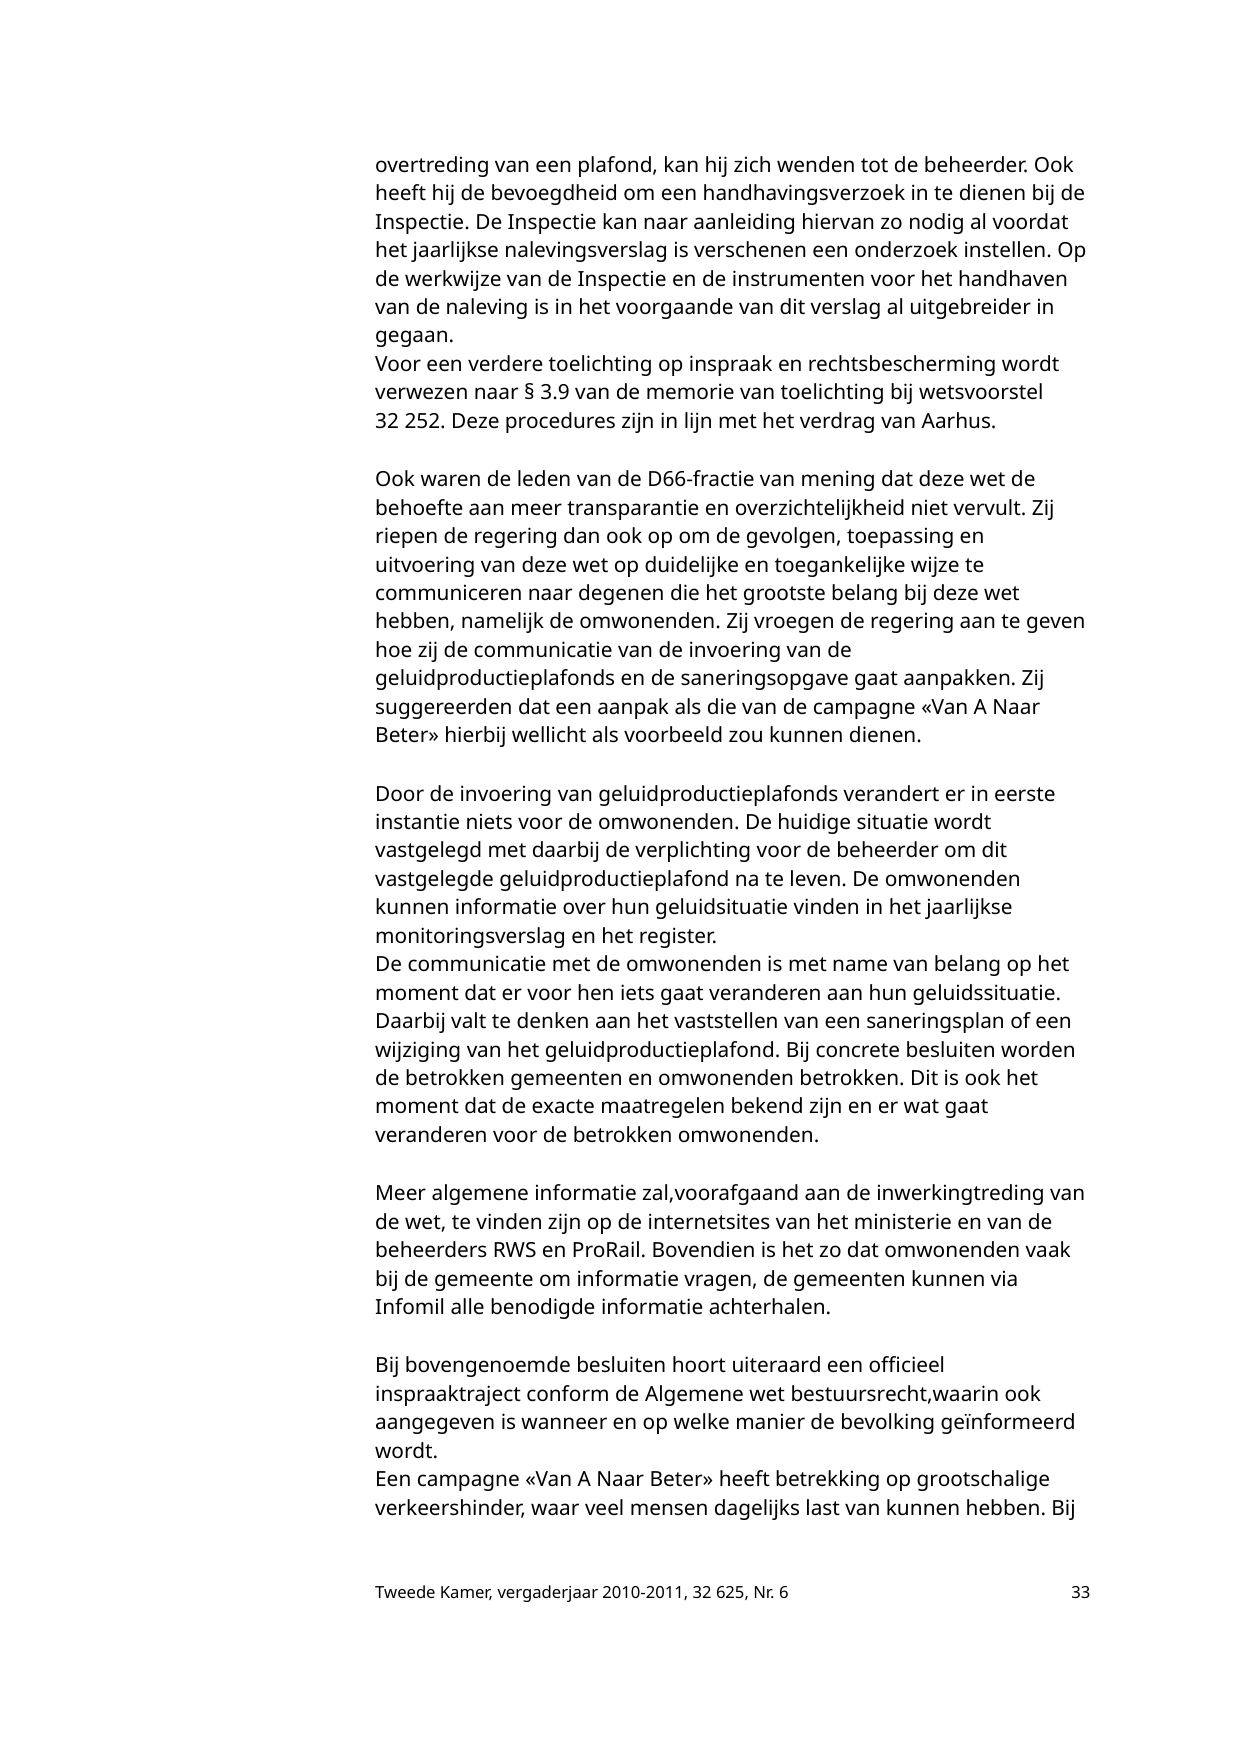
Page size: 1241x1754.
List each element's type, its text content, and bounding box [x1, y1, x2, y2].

text Een campagne «Van A Naar Beter» heeft betrekking op grootschalige verkeershinder, waar veel mensen dagelijks last van kunnen hebben. Bij [375, 1464, 1090, 1521]
text Meer algemene informatie zal,voorafgaand aan de inwerkingtreding van de wet, te vinden zijn op de internetsites van het ministerie en van de beheerders RWS en ProRail. Bovendien is het zo dat omwonenden vaak bij de gemeente om informatie vragen, de gemeenten kunnen via Infomil alle benodigde informatie achterhalen. [375, 1178, 1090, 1321]
text De communicatie met de omwonenden is met name van belang op het moment dat er voor hen iets gaat veranderen aan hun geluidssituatie. Daarbij valt te denken aan het vaststellen van een saneringsplan of een wijziging van het geluidproductieplafond. Bij concrete besluiten worden de betrokken gemeenten en omwonenden betrokken. Dit is ook het moment dat de exacte maatregelen bekend zijn en er wat gaat veranderen voor de betrokken omwonenden. [375, 949, 1090, 1148]
text Bij bovengenoemde besluiten hoort uiteraard een officieel inspraaktraject conform de Algemene wet bestuursrecht,waarin ook aangegeven is wanneer en op welke manier de bevolking geïnformeerd wordt. [375, 1351, 1090, 1464]
text overtreding van een plafond, kan hij zich wenden tot de beheerder. Ook heeft hij de bevoegdheid om een handhavingsverzoek in te dienen bij de Inspectie. De Inspectie kan naar aanleiding hiervan zo nodig al voordat het jaarlijkse nalevingsverslag is verschenen een onderzoek instellen. Op de werkwijze van de Inspectie en de instrumenten voor het handhaven van de naleving is in het voorgaande van dit verslag al uitgebreider in gegaan. [375, 150, 1090, 349]
text Ook waren de leden van de D66-fractie van mening dat deze wet de behoefte aan meer transparantie en overzichtelijkheid niet vervult. Zij riepen de regering dan ook op om de gevolgen, toepassing en uitvoering van deze wet op duidelijke en toegankelijke wijze te communiceren naar degenen die het grootste belang bij deze wet hebben, namelijk de omwonenden. Zij vroegen de regering aan te geven hoe zij de communicatie van de invoering van de geluidproductieplafonds en de saneringsopgave gaat aanpakken. Zij suggereerden dat een aanpak als die van de campagne «Van A Naar Beter» hierbij wellicht als voorbeeld zou kunnen dienen. [375, 464, 1090, 749]
text Door de invoering van geluidproductieplafonds verandert er in eerste instantie niets voor de omwonenden. De huidige situatie wordt vastgelegd met daarbij de verplichting voor de beheerder om dit vastgelegde geluidproductieplafond na te leven. De omwonenden kunnen informatie over hun geluidsituatie vinden in het jaarlijkse monitoringsverslag en het register. [375, 779, 1090, 949]
text Voor een verdere toelichting op inspraak en rechtsbescherming wordt verwezen naar § 3.9 van de memorie van toelichting bij wetsvoorstel 32 252. Deze procedures zijn in lijn met het verdrag van Aarhus. [375, 349, 1090, 434]
